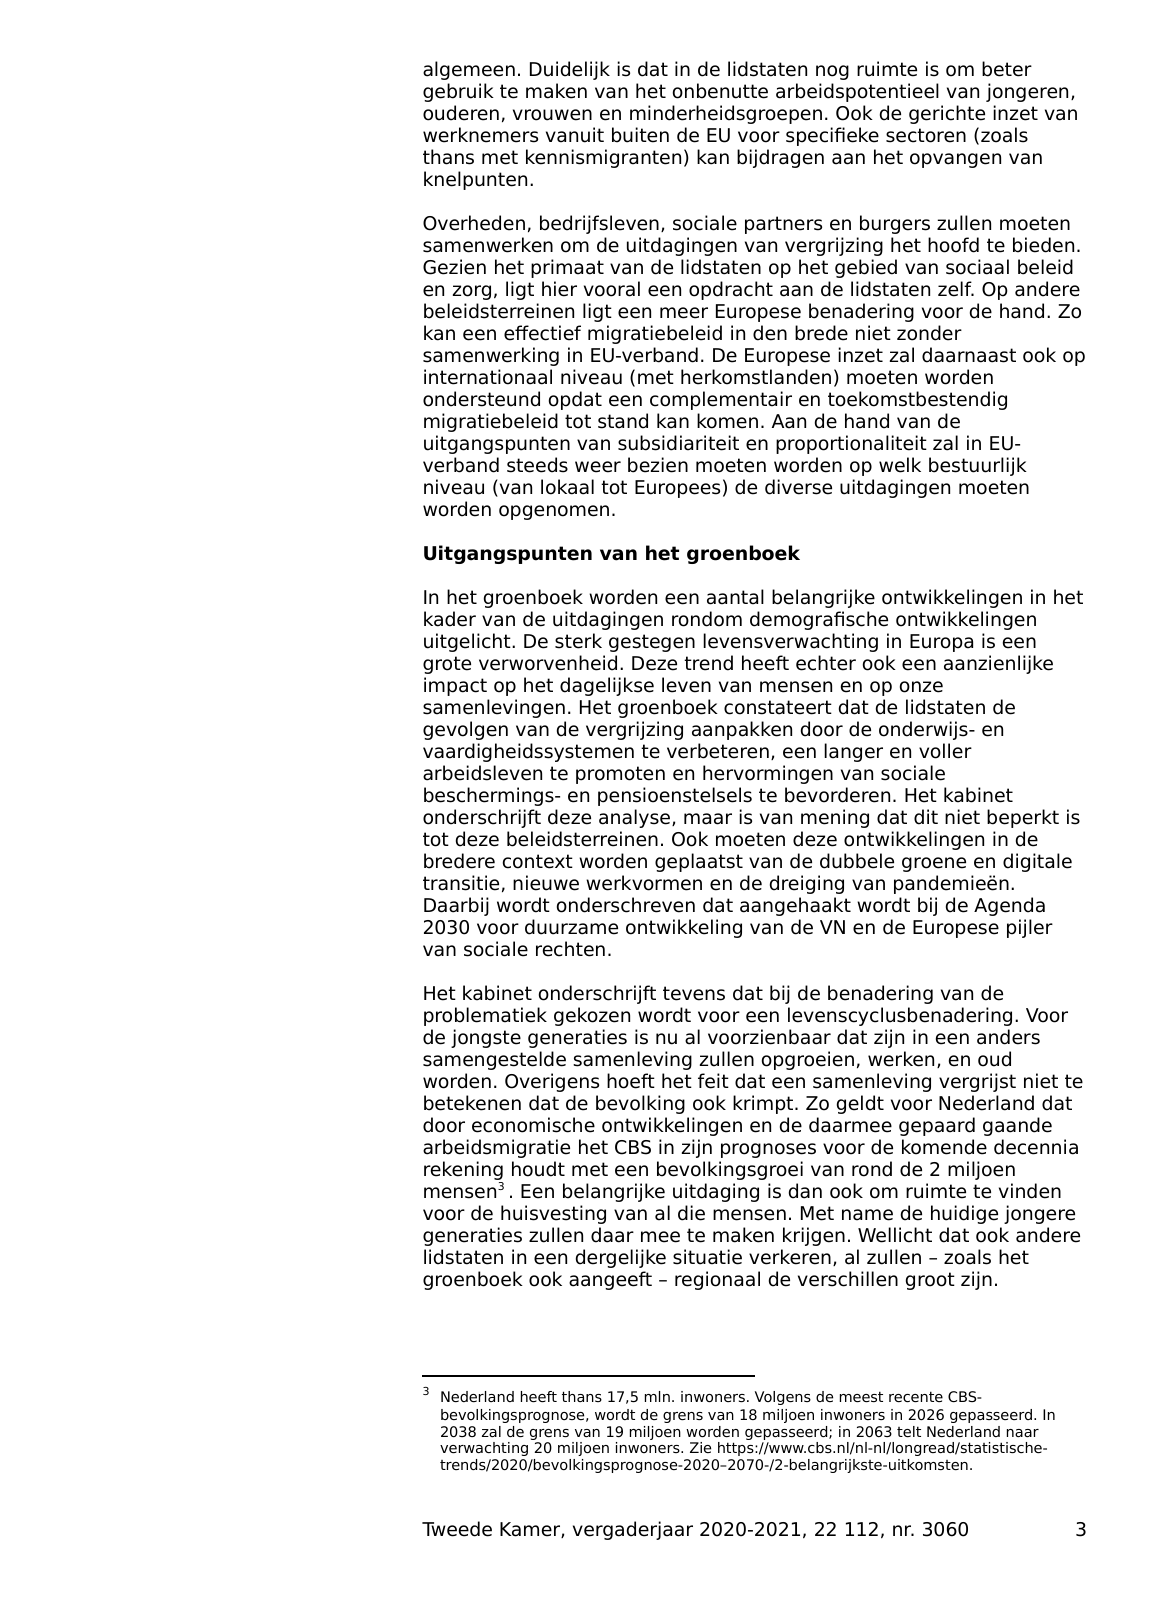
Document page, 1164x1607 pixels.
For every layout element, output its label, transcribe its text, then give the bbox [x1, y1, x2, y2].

text algemeen. Duidelijk is dat in de lidstaten nog ruimte is om beter gebruik te maken van het onbenutte arbeidspotentieel van jongeren, ouderen, vrouwen en minderheidsgroepen. Ook de gerichte inzet van werknemers vanuit buiten de EU voor specifieke sectoren (zoals thans met kennismigranten) kan bijdragen aan het opvangen van knelpunten. [422, 59, 1087, 191]
text Overheden, bedrijfsleven, sociale partners en burgers zullen moeten samenwerken om de uitdagingen van vergrijzing het hoofd te bieden. Gezien het primaat van de lidstaten op het gebied van sociaal beleid en zorg, ligt hier vooral een opdracht aan de lidstaten zelf. Op andere beleidsterreinen ligt een meer Europese benadering voor de hand. Zo kan een effectief migratiebeleid in den brede niet zonder samenwerking in EU-verband. De Europese inzet zal daarnaast ook op internationaal niveau (met herkomstlanden) moeten worden ondersteund opdat een complementair en toekomstbestendig migratiebeleid tot stand kan komen. Aan de hand van de uitgangspunten van subsidiariteit en proportionaliteit zal in EU-verband steeds weer bezien moeten worden op welk bestuurlijk niveau (van lokaal tot Europees) de diverse uitdagingen moeten worden opgenomen. [422, 213, 1087, 521]
text Het kabinet onderschrijft tevens dat bij de benadering van de problematiek gekozen wordt voor een levenscyclusbenadering. Voor de jongste generaties is nu al voorzienbaar dat zijn in een anders samengestelde samenleving zullen opgroeien, werken, en oud worden. Overigens hoeft het feit dat een samenleving vergrijst niet te betekenen dat de bevolking ook krimpt. Zo geldt voor Nederland dat door economische ontwikkelingen en de daarmee gepaard gaande arbeidsmigratie het CBS in zijn prognoses voor de komende decennia rekening houdt met een bevolkingsgroei van rond de 2 miljoen mensen. Een belangrijke uitdaging is dan ook om ruimte te vinden voor de huisvesting van al die mensen. Met name de huidige jongere generaties zullen daar mee te maken krijgen. Wellicht dat ook andere lidstaten in een dergelijke situatie verkeren, al zullen – zoals het groenboek ook aangeeft – regionaal de verschillen groot zijn. [422, 983, 1087, 1291]
text Nederland heeft thans 17,5 mln. inwoners. Volgens de meest recente CBS-bevolkingsprognose, wordt de grens van 18 miljoen inwoners in 2026 gepasseerd. In 2038 zal de grens van 19 miljoen worden gepasseerd; in 2063 telt Nederland naar verwachting 20 miljoen inwoners. Zie https://www.cbs.nl/nl-nl/longread/statistische-trends/2020/bevolkingsprognose-2020–2070-/2-belangrijkste-uitkomsten. [422, 1385, 1087, 1474]
subtitle Uitgangspunten van het groenboek [422, 543, 1087, 565]
text In het groenboek worden een aantal belangrijke ontwikkelingen in het kader van de uitdagingen rondom demografische ontwikkelingen uitgelicht. De sterk gestegen levensverwachting in Europa is een grote verworvenheid. Deze trend heeft echter ook een aanzienlijke impact op het dagelijkse leven van mensen en op onze samenlevingen. Het groenboek constateert dat de lidstaten de gevolgen van de vergrijzing aanpakken door de onderwijs- en vaardigheidssystemen te verbeteren, een langer en voller arbeidsleven te promoten en hervormingen van sociale beschermings- en pensioenstelsels te bevorderen. Het kabinet onderschrijft deze analyse, maar is van mening dat dit niet beperkt is tot deze beleidsterreinen. Ook moeten deze ontwikkelingen in de bredere context worden geplaatst van de dubbele groene en digitale transitie, nieuwe werkvormen en de dreiging van pandemieën. Daarbij wordt onderschreven dat aangehaakt wordt bij de Agenda 2030 voor duurzame ontwikkeling van de VN en de Europese pijler van sociale rechten. [422, 587, 1087, 961]
